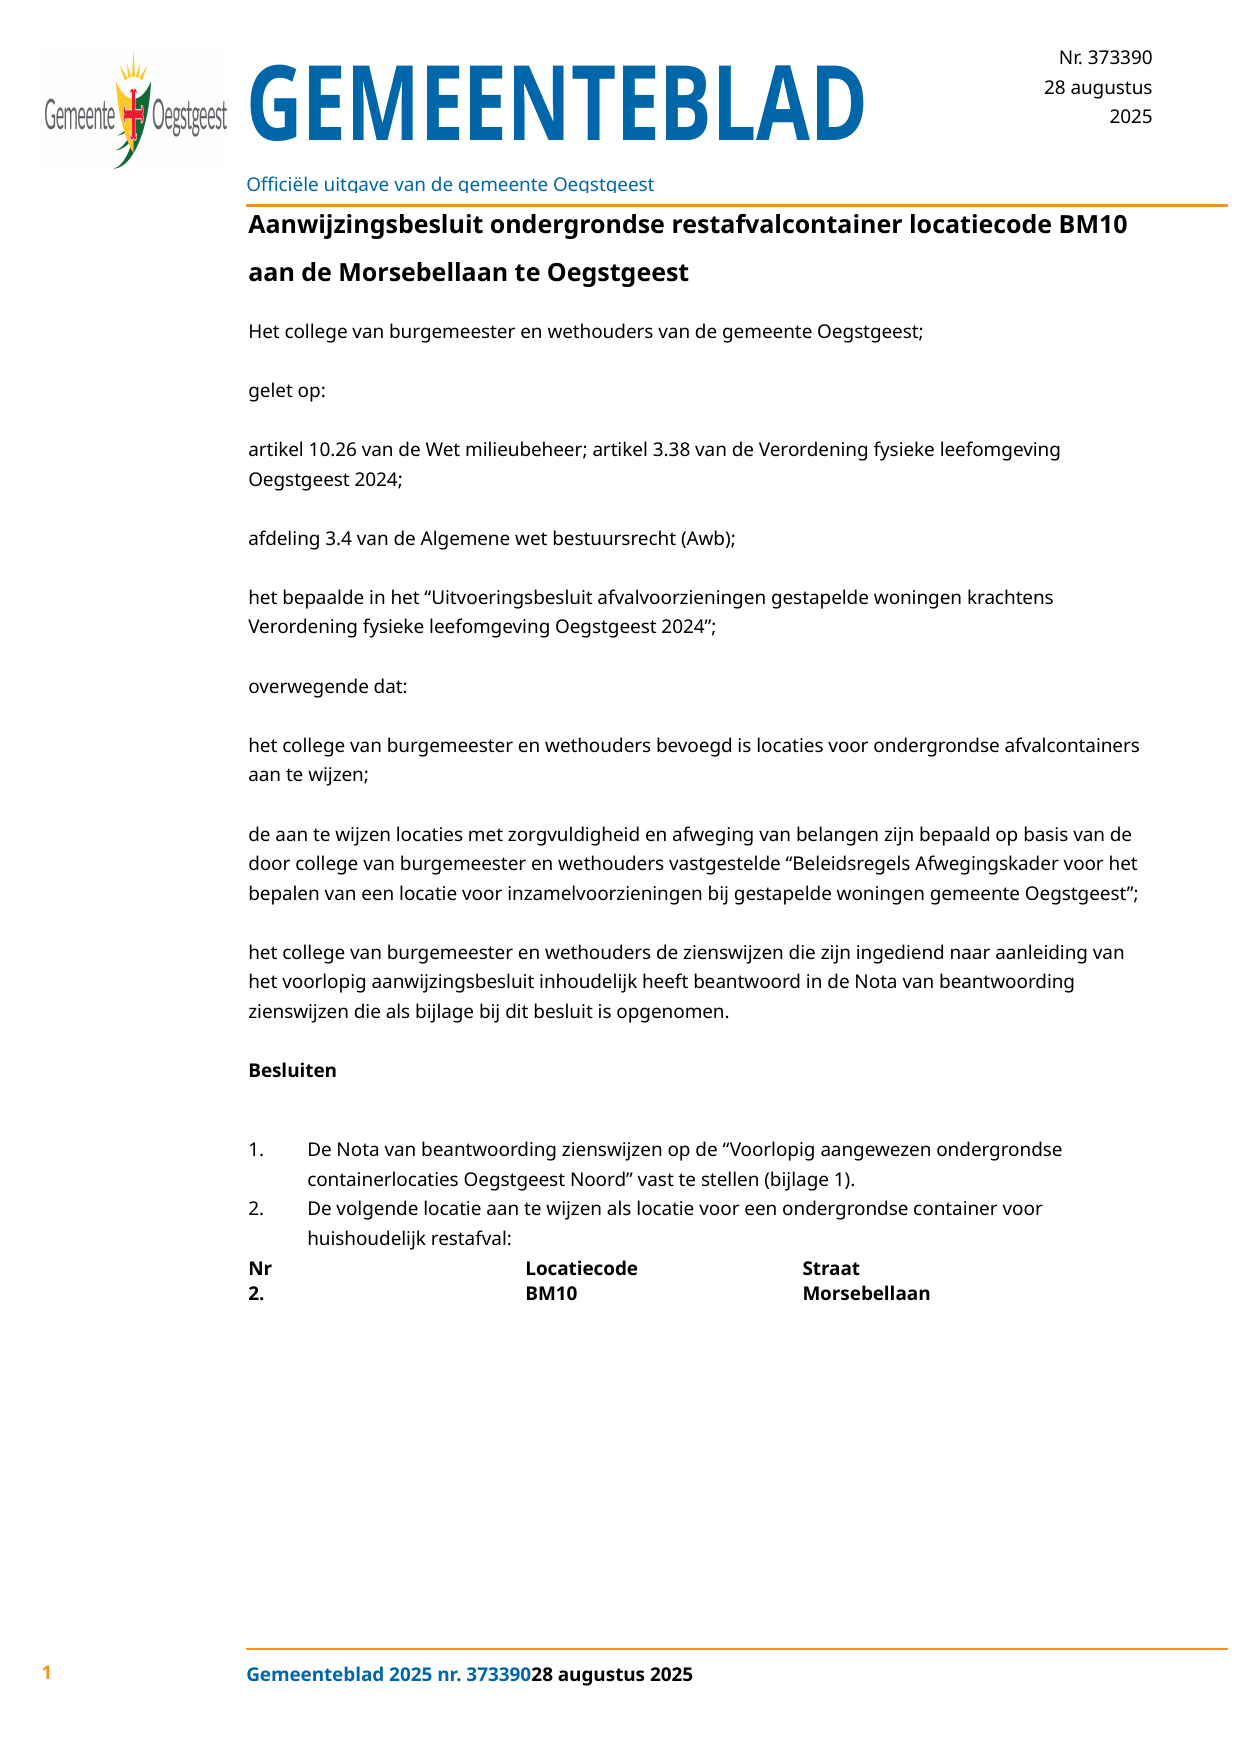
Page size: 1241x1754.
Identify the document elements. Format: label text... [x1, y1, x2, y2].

text afdeling 3.4 van de Algemene wet bestuursrecht (Awb); [248, 525, 1152, 551]
text Aanwijzingsbesluit ondergrondse restafvalcontainer locatiecode BM10 aan de Morsebellaan te Oegstgeest [248, 207, 1152, 288]
table_cell BM10 [525, 1281, 802, 1306]
table_cell 2. [248, 1281, 525, 1306]
list De volgende locatie aan te wijzen als locatie voor een ondergrondse container voor huishoudelijk restafval: [248, 1196, 1152, 1251]
text het college van burgemeester en wethouders bevoegd is locaties voor ondergrondse afvalcontainers aan te wijzen; [248, 732, 1152, 787]
text overwegende dat: [248, 673, 1152, 699]
table_cell Morsebellaan [802, 1281, 1152, 1306]
table_header Nr [248, 1255, 525, 1281]
text Besluiten [248, 1057, 1152, 1083]
text Het college van burgemeester en wethouders van de gemeente Oegstgeest; [248, 318, 1152, 344]
table_header Locatiecode [525, 1255, 802, 1281]
picture [41, 47, 231, 172]
text het college van burgemeester en wethouders de zienswijzen die zijn ingediend naar aanleiding van het voorlopig aanwijzingsbesluit inhoudelijk heeft beantwoord in de Nota van beantwoording zienswijzen die als bijlage bij dit besluit is opgenomen. [248, 939, 1152, 1024]
text gelet op: [248, 377, 1152, 403]
table_header Straat [802, 1255, 1152, 1281]
text de aan te wijzen locaties met zorgvuldigheid en afweging van belangen zijn bepaald op basis van de door college van burgemeester en wethouders vastgestelde “Beleidsregels Afwegingskader voor het bepalen van een locatie voor inzamelvoorzieningen bij gestapelde woningen gemeente Oegstgeest”; [248, 821, 1152, 906]
text het bepaalde in het “Uitvoeringsbesluit afvalvoorzieningen gestapelde woningen krachtens Verordening fysieke leefomgeving Oegstgeest 2024”; [248, 584, 1152, 639]
text artikel 10.26 van de Wet milieubeheer; artikel 3.38 van de Verordening fysieke leefomgeving Oegstgeest 2024; [248, 436, 1152, 492]
list De Nota van beantwoording zienswijzen op de “Voorlopig aangewezen ondergrondse containerlocaties Oegstgeest Noord” vast te stellen (bijlage 1). [248, 1136, 1152, 1192]
